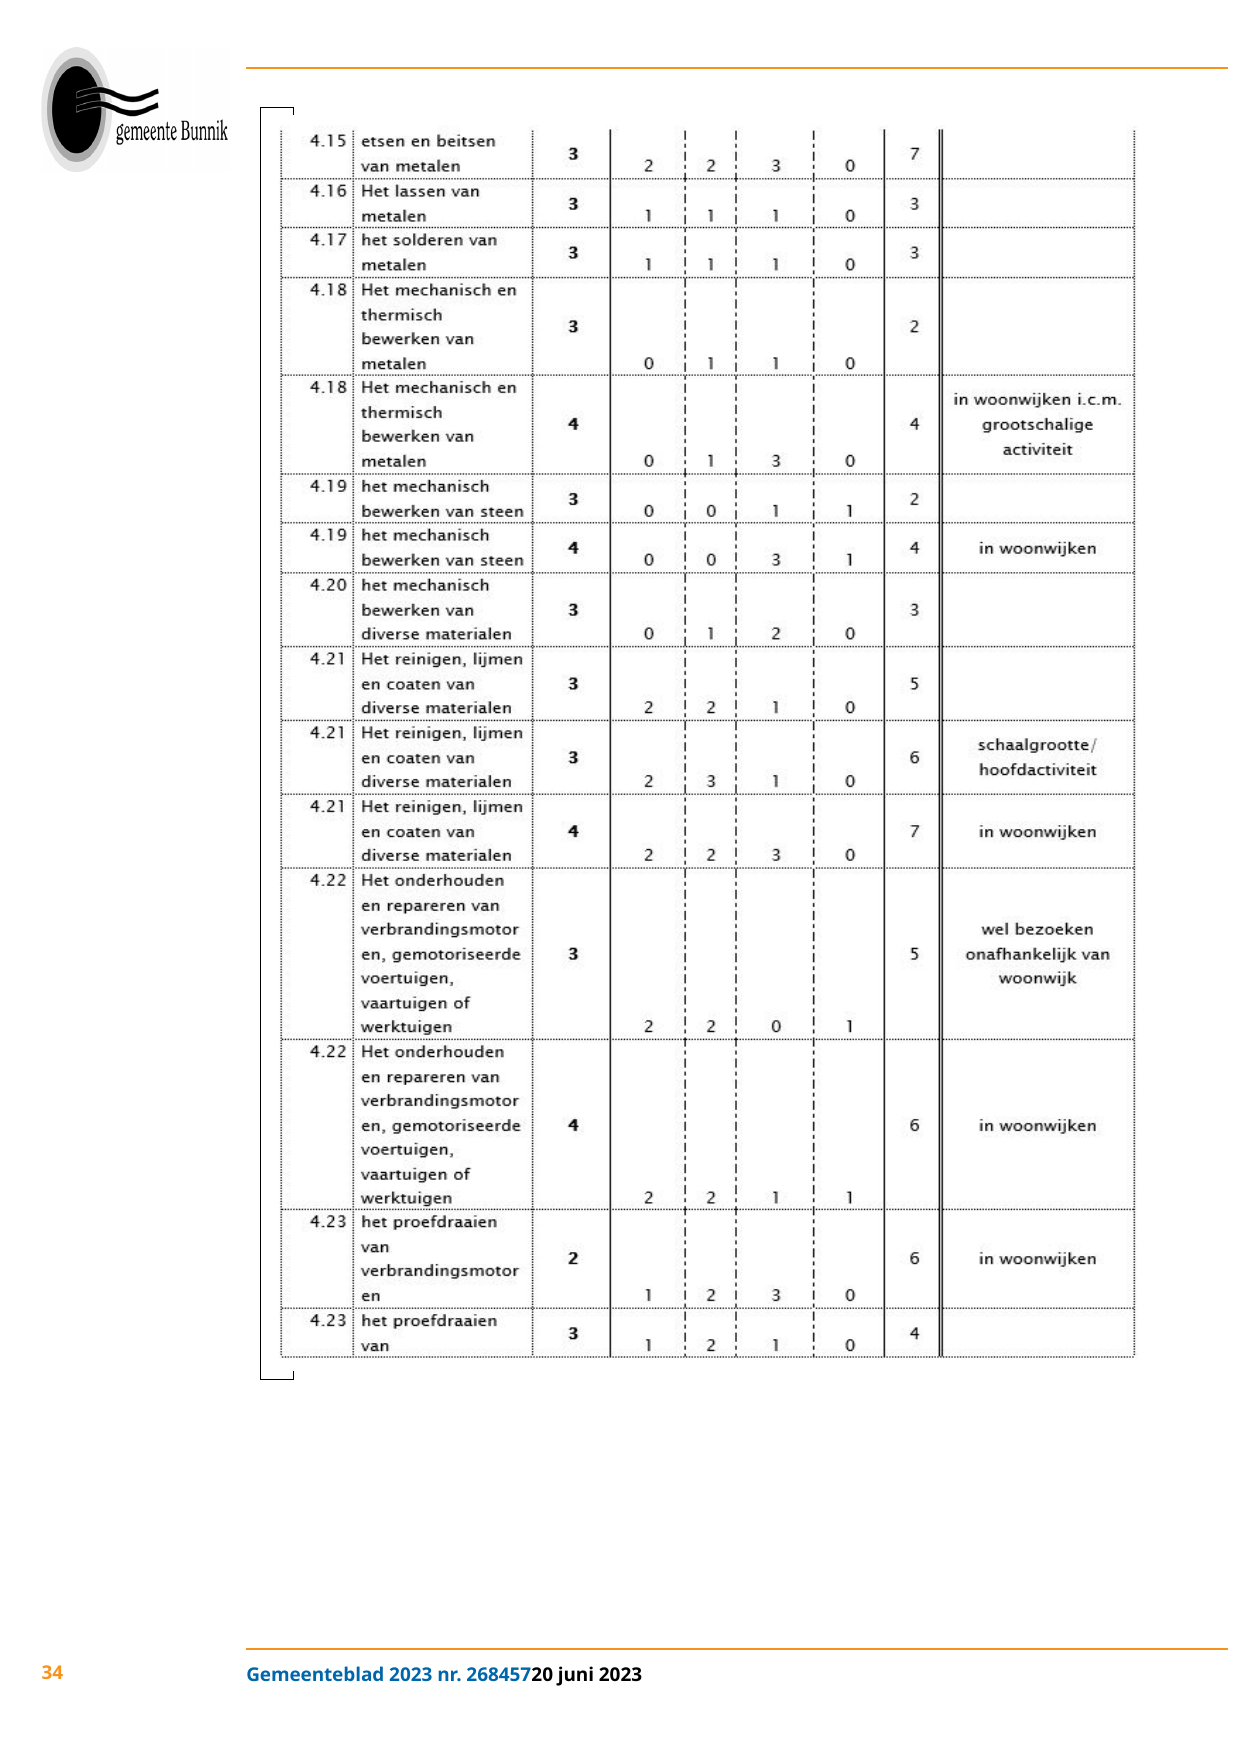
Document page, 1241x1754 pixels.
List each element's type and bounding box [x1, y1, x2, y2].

picture [41, 47, 231, 172]
picture [268, 115, 1155, 1371]
